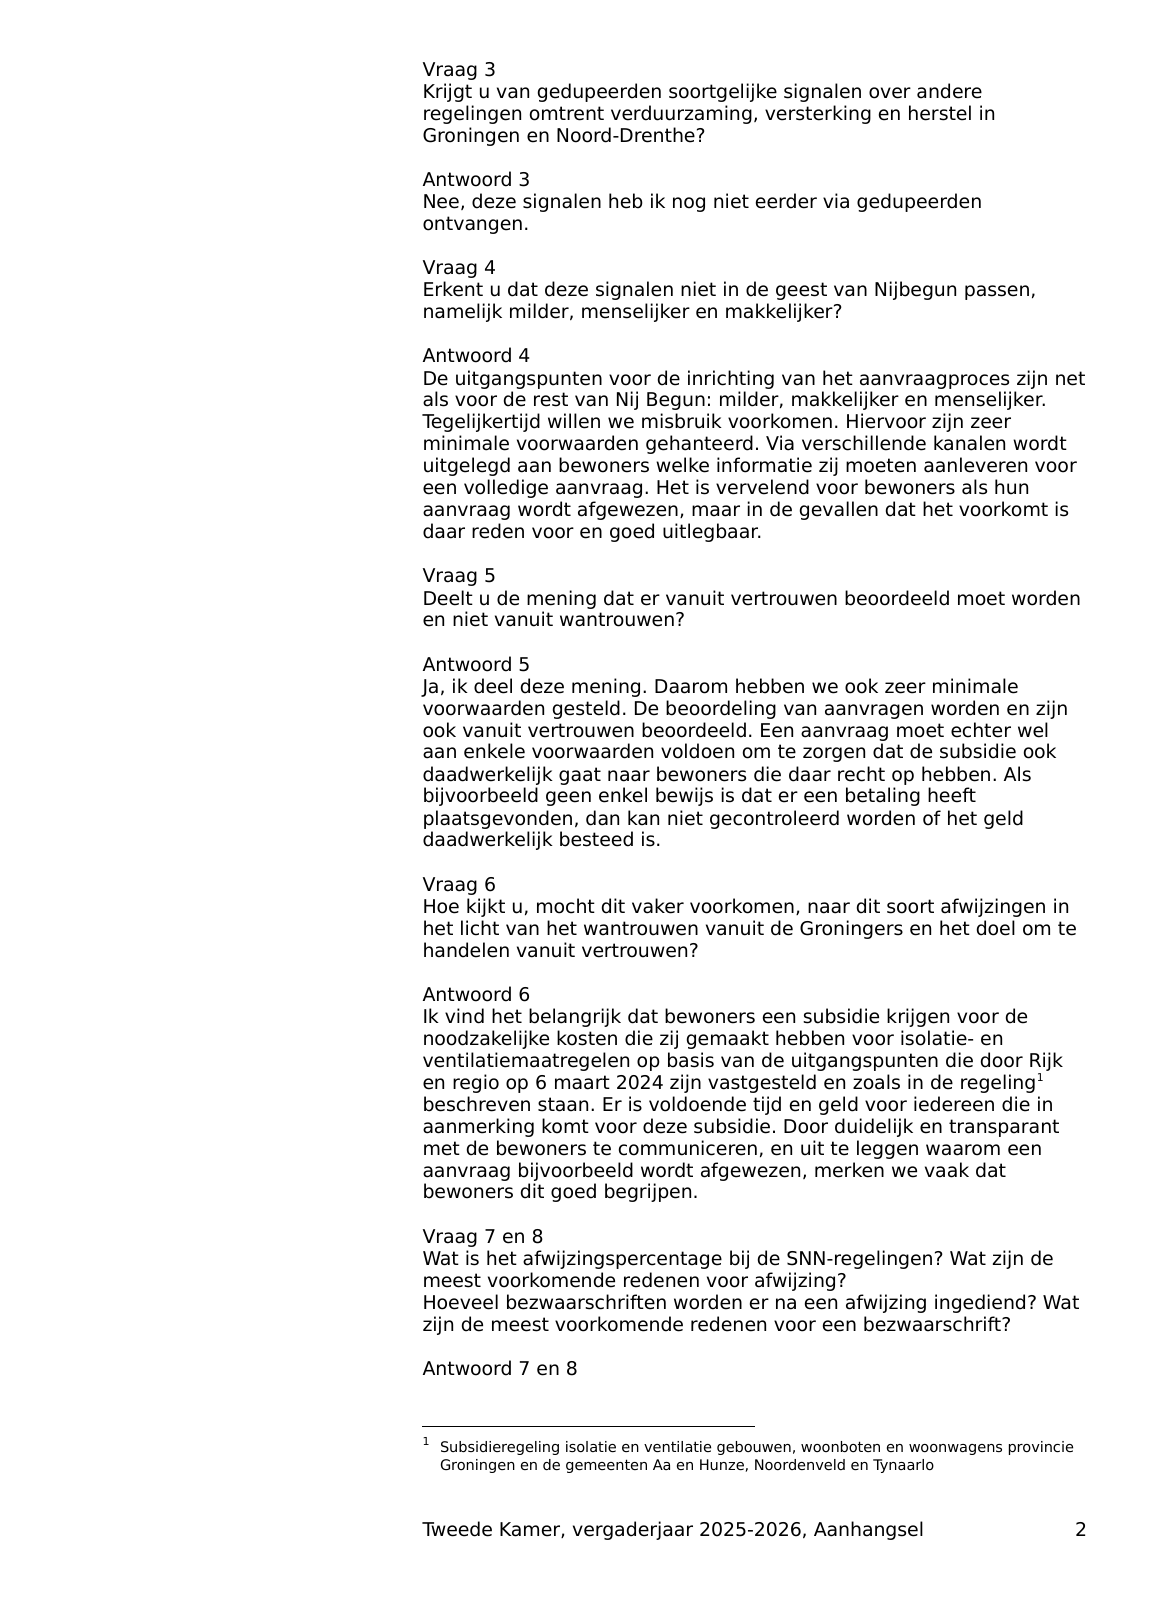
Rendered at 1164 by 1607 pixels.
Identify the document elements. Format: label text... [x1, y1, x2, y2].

text Ja, ik deel deze mening. Daarom hebben we ook zeer minimale voorwaarden gesteld. De beoordeling van aanvragen worden en zijn ook vanuit vertrouwen beoordeeld. Een aanvraag moet echter wel aan enkele voorwaarden voldoen om te zorgen dat de subsidie ook daadwerkelijk gaat naar bewoners die daar recht op hebben. Als bijvoorbeeld geen enkel bewijs is dat er een betaling heeft plaatsgevonden, dan kan niet gecontroleerd worden of het geld daadwerkelijk besteed is. [422, 676, 1087, 851]
text Wat is het afwijzingspercentage bij de SNN-regelingen? Wat zijn de meest voorkomende redenen voor afwijzing? [422, 1248, 1087, 1292]
text Hoeveel bezwaarschriften worden er na een afwijzing ingediend? Wat zijn de meest voorkomende redenen voor een bezwaarschrift? [422, 1292, 1087, 1336]
text De uitgangspunten voor de inrichting van het aanvraagproces zijn net als voor de rest van Nij Begun: milder, makkelijker en menselijker. Tegelijkertijd willen we misbruik voorkomen. Hiervoor zijn zeer minimale voorwaarden gehanteerd. Via verschillende kanalen wordt uitgelegd aan bewoners welke informatie zij moeten aanleveren voor een volledige aanvraag. Het is vervelend voor bewoners als hun aanvraag wordt afgewezen, maar in de gevallen dat het voorkomt is daar reden voor en goed uitlegbaar. [422, 367, 1087, 543]
text Antwoord 5 [422, 653, 1087, 676]
text Vraag 7 en 8 [422, 1226, 1087, 1248]
text Antwoord 4 [422, 345, 1087, 367]
text Antwoord 6 [422, 984, 1087, 1006]
text Antwoord 3 [422, 169, 1087, 191]
text Hoe kijkt u, mocht dit vaker voorkomen, naar dit soort afwijzingen in het licht van het wantrouwen vanuit de Groningers en het doel om te handelen vanuit vertrouwen? [422, 896, 1087, 961]
text Vraag 4 [422, 257, 1087, 279]
text Erkent u dat deze signalen niet in de geest van Nijbegun passen, namelijk milder, menselijker en makkelijker? [422, 279, 1087, 323]
text Vraag 5 [422, 565, 1087, 587]
text Nee, deze signalen heb ik nog niet eerder via gedupeerden ontvangen. [422, 191, 1087, 235]
text Vraag 3 [422, 59, 1087, 81]
text Deelt u de mening dat er vanuit vertrouwen beoordeeld moet worden en niet vanuit wantrouwen? [422, 587, 1087, 631]
text Subsidieregeling isolatie en ventilatie gebouwen, woonboten en woonwagens provincie Groningen en de gemeenten Aa en Hunze, Noordenveld en Tynaarlo [422, 1435, 1087, 1474]
text Krijgt u van gedupeerden soortgelijke signalen over andere regelingen omtrent verduurzaming, versterking en herstel in Groningen en Noord-Drenthe? [422, 81, 1087, 147]
text Vraag 6 [422, 873, 1087, 896]
text Antwoord 7 en 8 [422, 1358, 1087, 1380]
text Ik vind het belangrijk dat bewoners een subsidie krijgen voor de noodzakelijke kosten die zij gemaakt hebben voor isolatie- en ventilatiemaatregelen op basis van de uitgangspunten die door Rijk en regio op 6 maart 2024 zijn vastgesteld en zoals in de regeling beschreven staan. Er is voldoende tijd en geld voor iedereen die in aanmerking komt voor deze subsidie. Door duidelijk en transparant met de bewoners te communiceren, en uit te leggen waarom een aanvraag bijvoorbeeld wordt afgewezen, merken we vaak dat bewoners dit goed begrijpen. [422, 1006, 1087, 1203]
